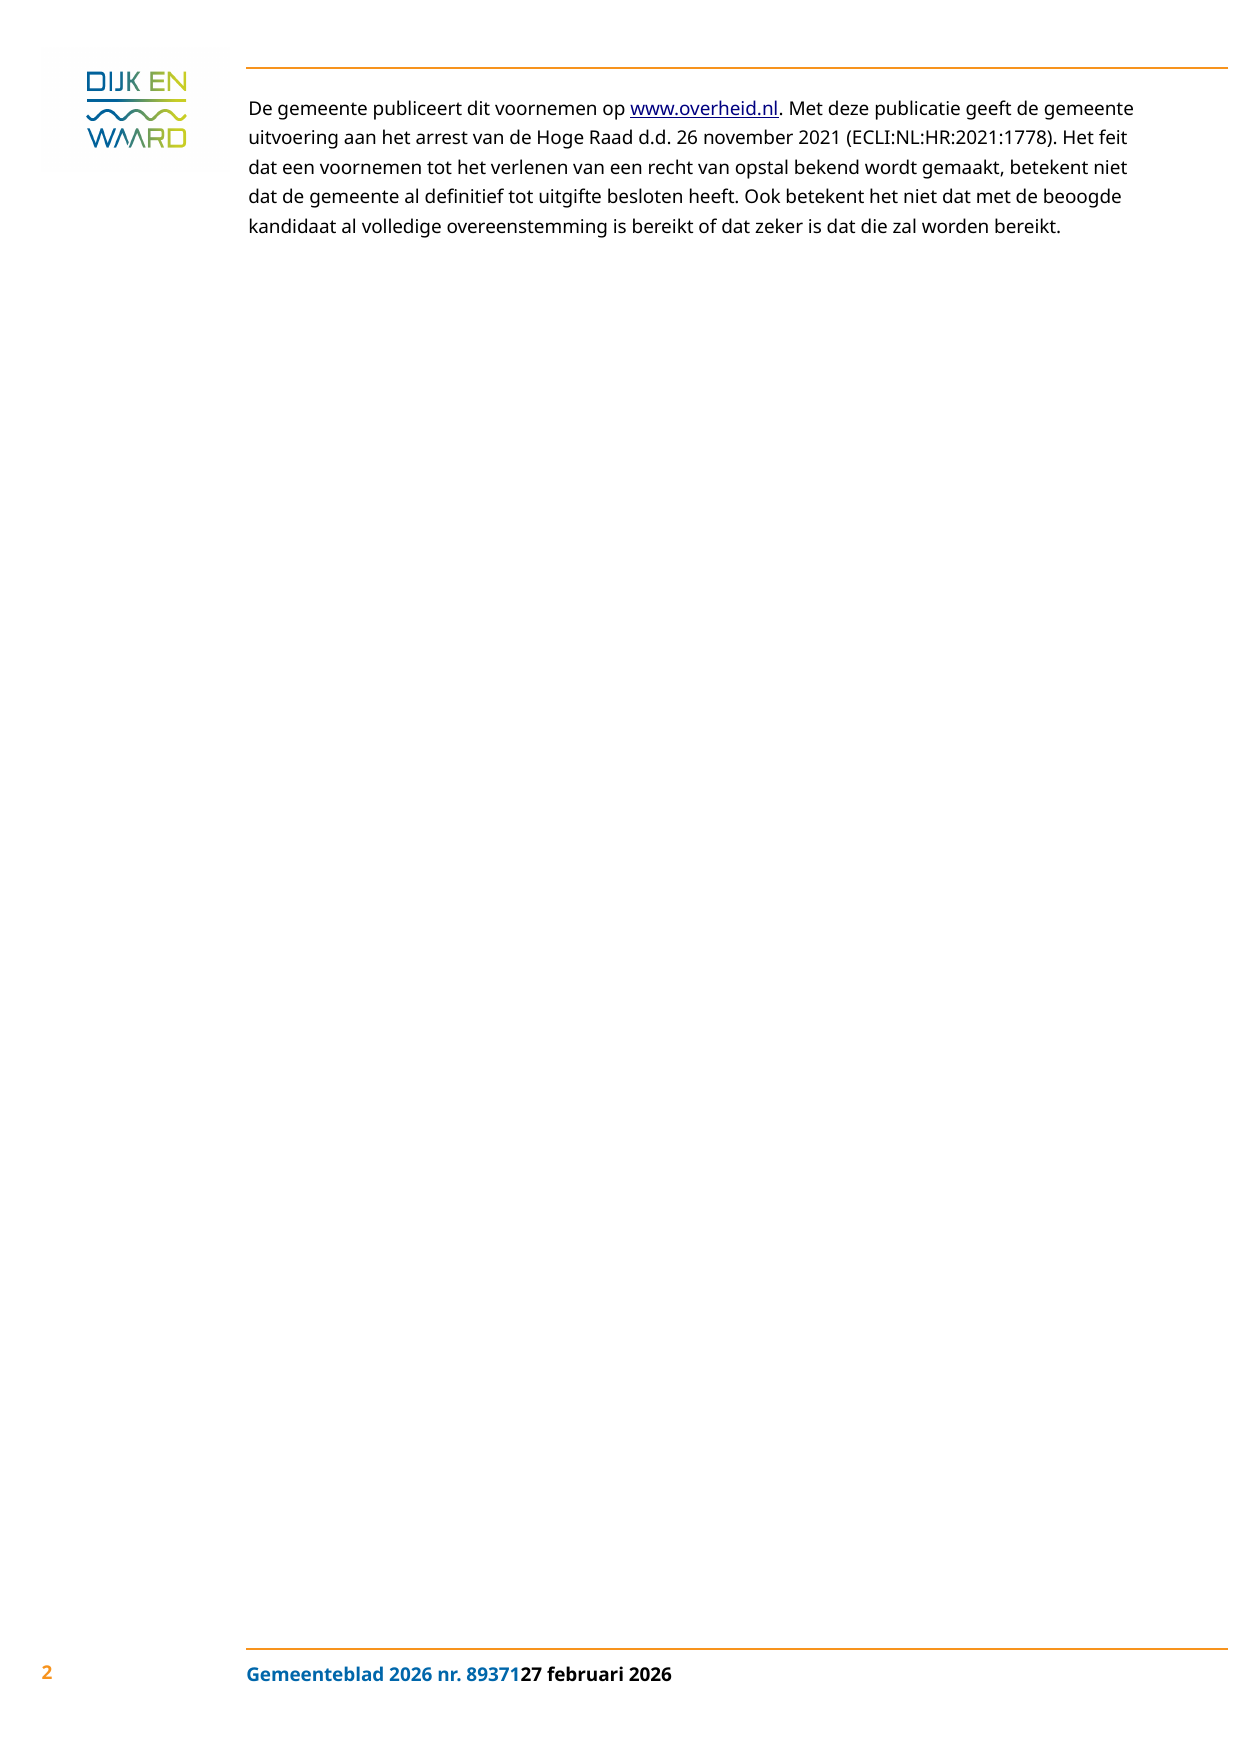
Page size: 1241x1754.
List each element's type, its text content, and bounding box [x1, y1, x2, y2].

text De gemeente publiceert dit voornemen op www.overheid.nl. Met deze publicatie geeft de gemeente uitvoering aan het arrest van de Hoge Raad d.d. 26 november 2021 (ECLI:NL:HR:2021:1778). Het feit dat een voornemen tot het verlenen van een recht van opstal bekend wordt gemaakt, betekent niet dat de gemeente al definitief tot uitgifte besloten heeft. Ook betekent het niet dat met de beoogde kandidaat al volledige overeenstemming is bereikt of dat zeker is dat die zal worden bereikt. [248, 95, 1152, 239]
picture [41, 47, 231, 172]
